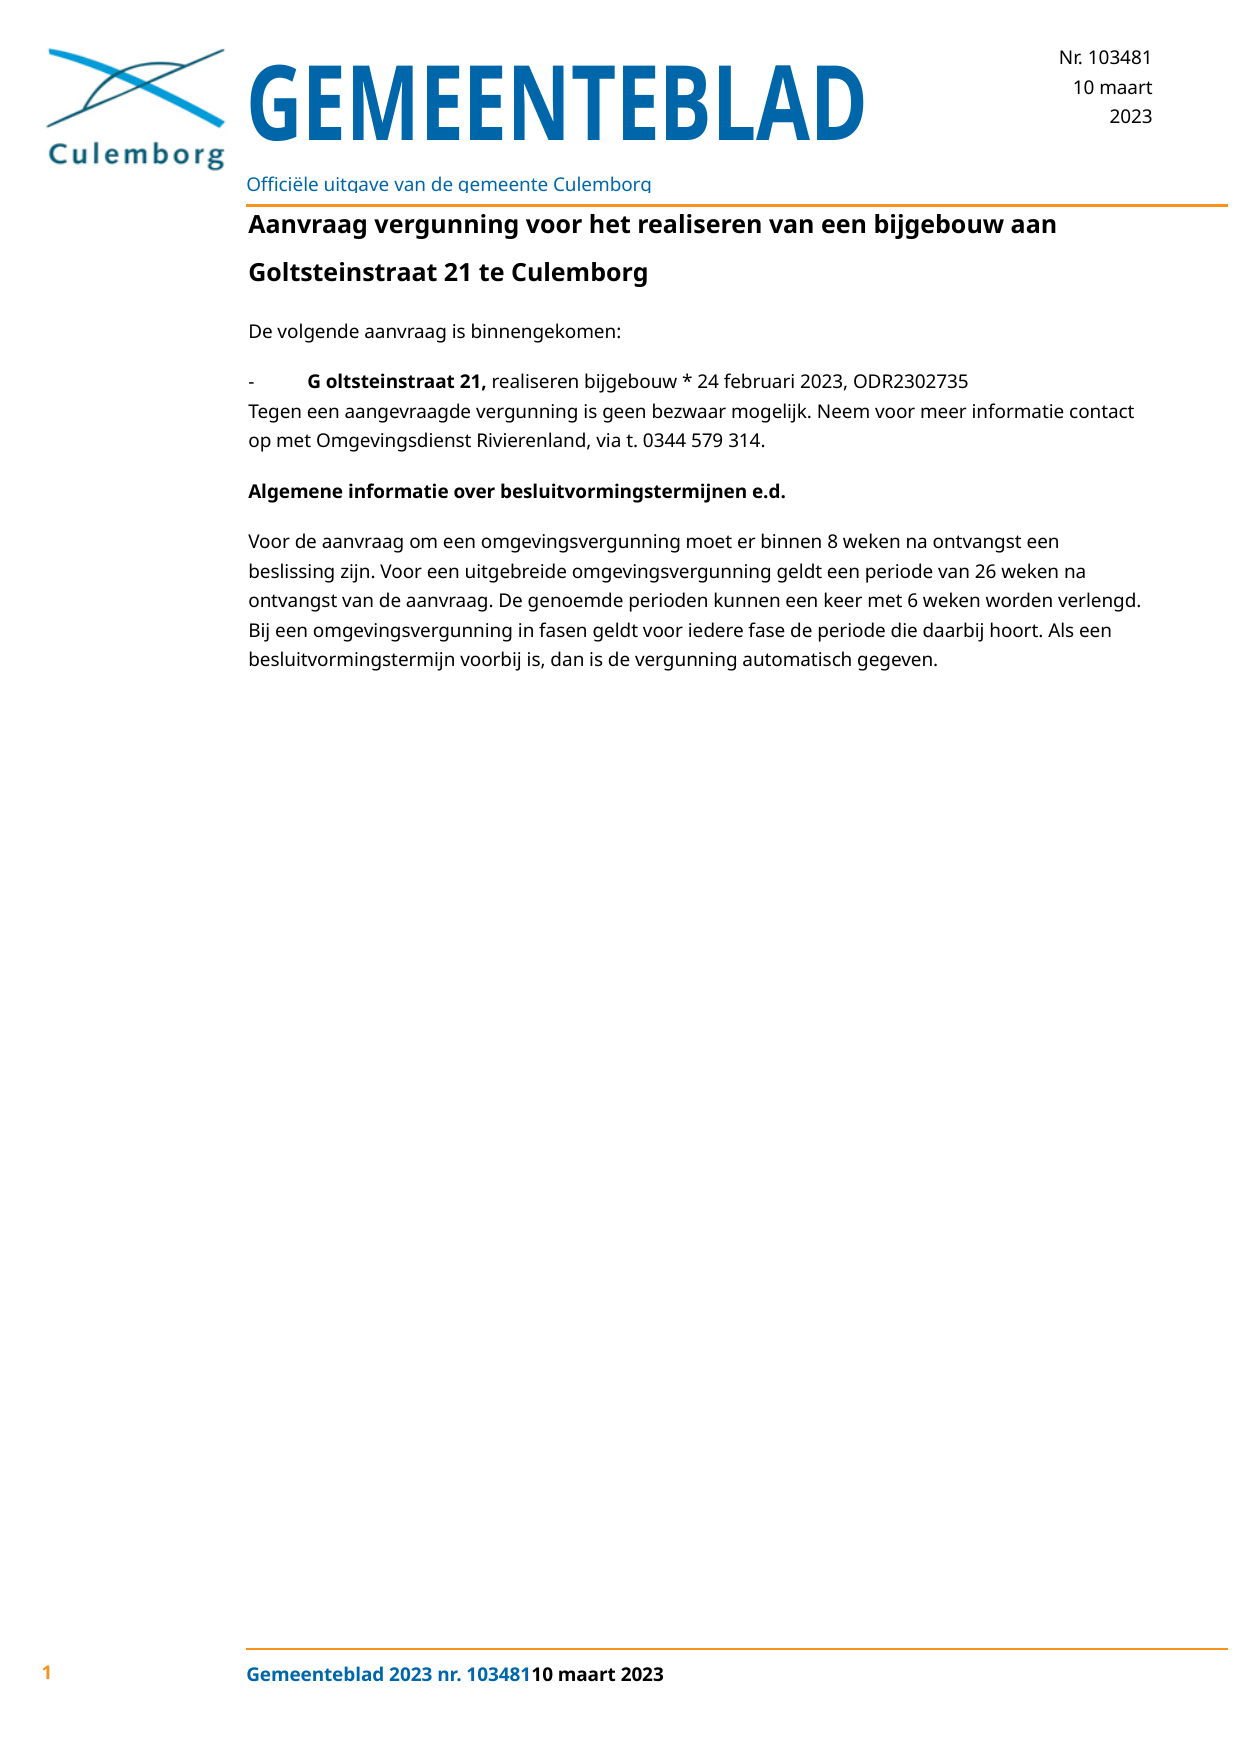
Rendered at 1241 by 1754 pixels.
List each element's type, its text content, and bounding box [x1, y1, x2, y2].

text Algemene informatie over besluitvormingstermijnen e.d. [248, 478, 1152, 504]
text Aanvraag vergunning voor het realiseren van een bijgebouw aan Goltsteinstraat 21 te Culemborg [248, 207, 1152, 288]
picture [41, 47, 231, 172]
text Tegen een aangevraagde vergunning is geen bezwaar mogelijk. Neem voor meer informatie contact op met Omgevingsdienst Rivierenland, via t. 0344 579 314. [248, 398, 1152, 453]
text De volgende aanvraag is binnengekomen: [248, 318, 1152, 344]
list G oltsteinstraat 21, realiseren bijgebouw * 24 februari 2023, ODR2302735 [248, 368, 1152, 394]
text Voor de aanvraag om een omgevingsvergunning moet er binnen 8 weken na ontvangst een beslissing zijn. Voor een uitgebreide omgevingsvergunning geldt een periode van 26 weken na ontvangst van de aanvraag. De genoemde perioden kunnen een keer met 6 weken worden verlengd. Bij een omgevingsvergunning in fasen geldt voor iedere fase de periode die daarbij hoort. Als een besluitvormingstermijn voorbij is, dan is de vergunning automatisch gegeven. [248, 528, 1152, 672]
